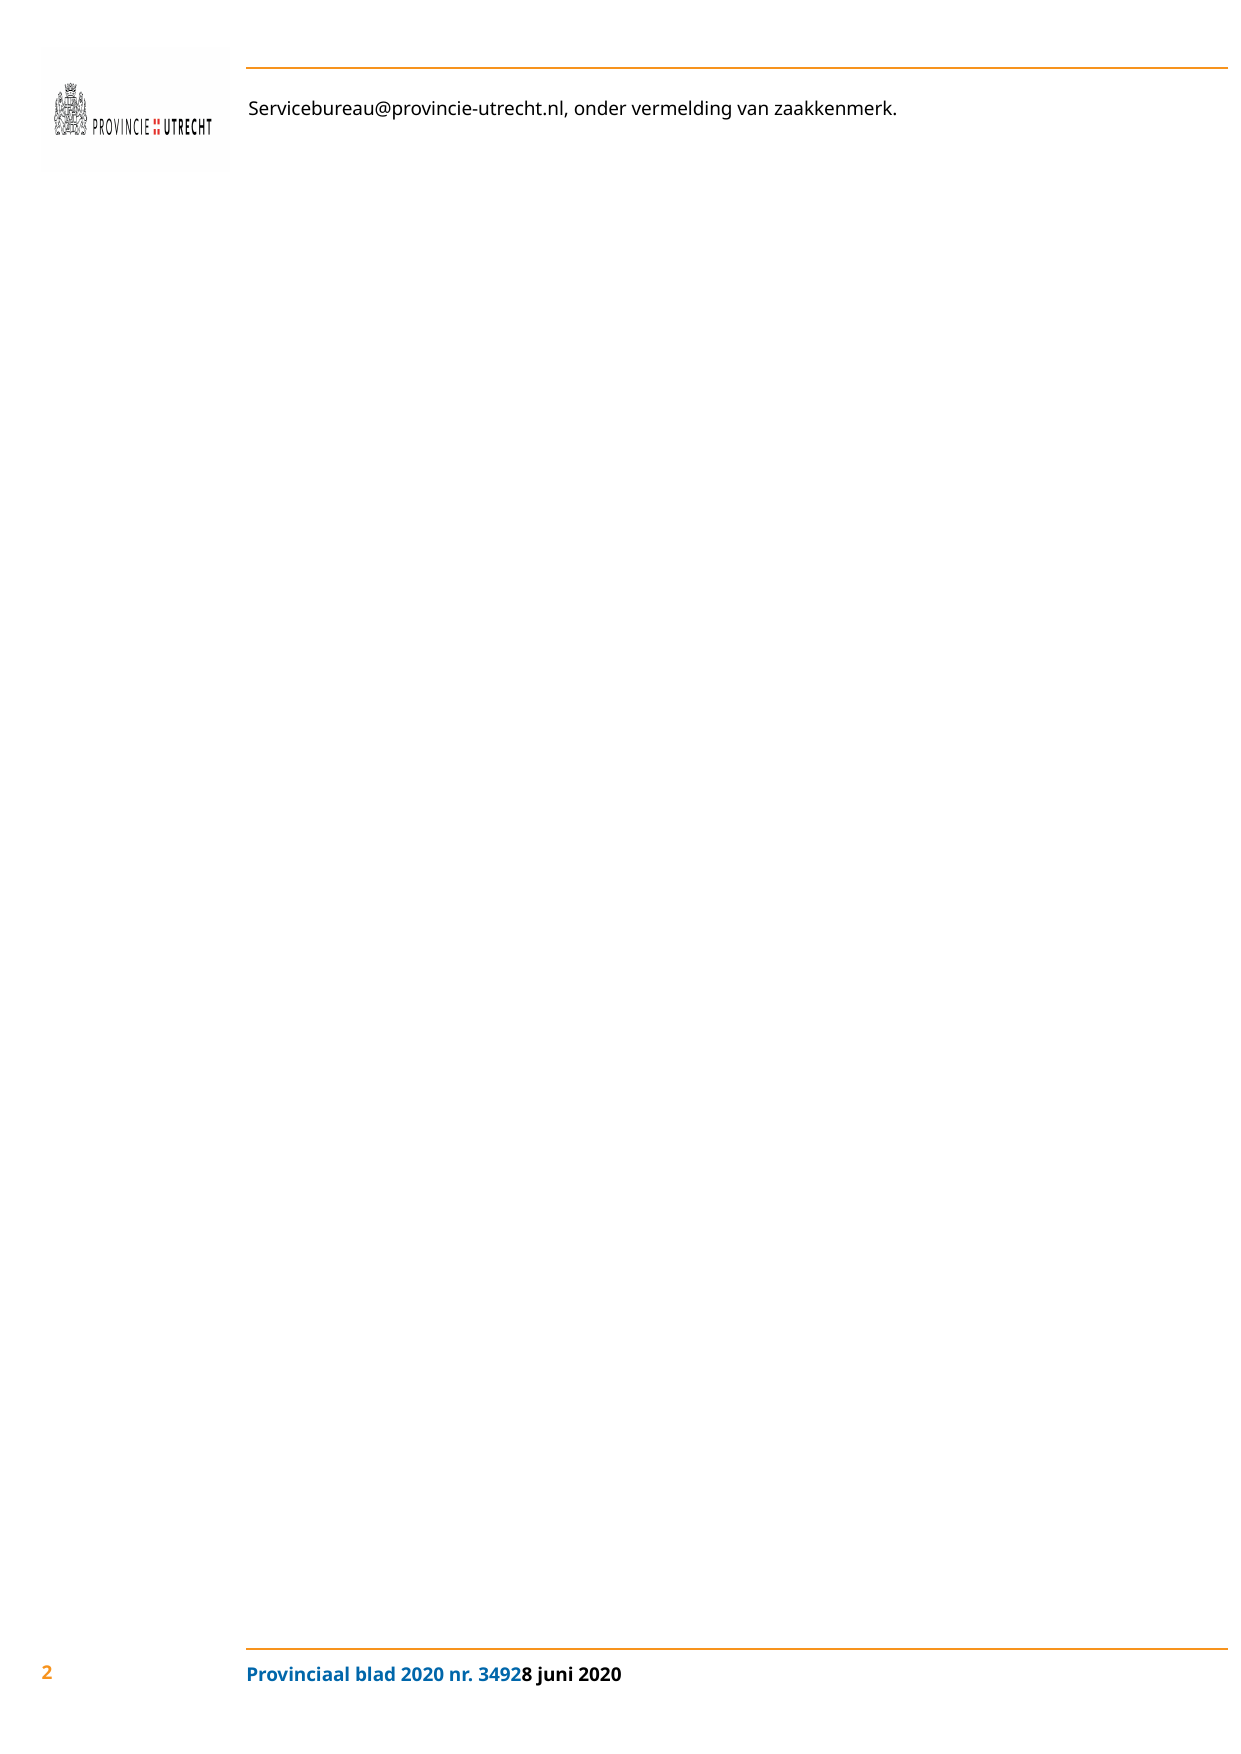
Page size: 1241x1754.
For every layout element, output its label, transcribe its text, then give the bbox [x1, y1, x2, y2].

picture [41, 47, 231, 172]
text Servicebureau@provincie-utrecht.nl, onder vermelding van zaakkenmerk. [248, 95, 1152, 121]
